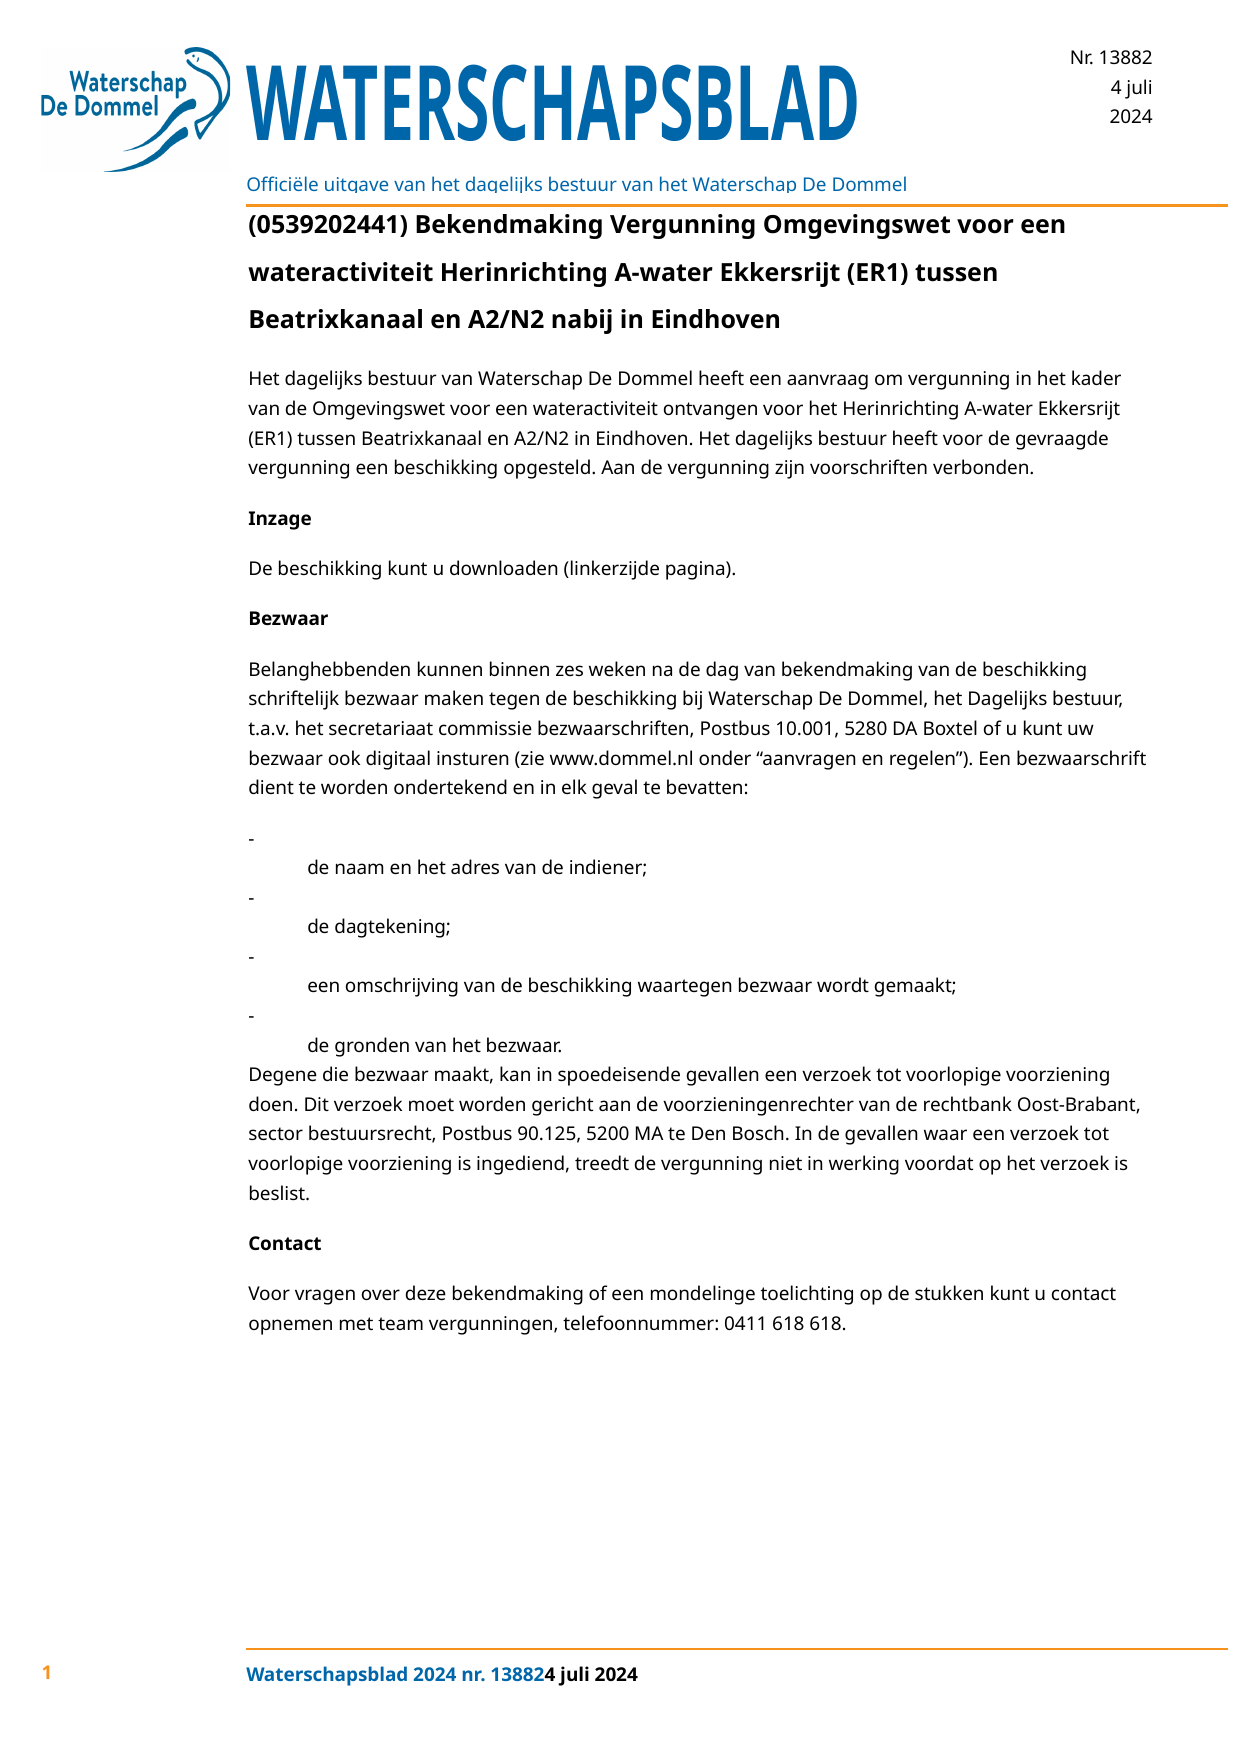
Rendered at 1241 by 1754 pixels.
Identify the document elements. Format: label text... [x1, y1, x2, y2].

picture [45, 99, 51, 111]
list de gronden van het bezwaar. [248, 1032, 1152, 1057]
text Het dagelijks bestuur van Waterschap De Dommel heeft een aanvraag om vergunning in het kader van de Omgevingswet voor een wateractiviteit ontvangen voor het Herinrichting A-water Ekkersrijt (ER1) tussen Beatrixkanaal en A2/N2 in Eindhoven. Het dagelijks bestuur heeft voor de gevraagde vergunning een beschikking opgesteld. Aan de vergunning zijn voorschriften verbonden. [248, 366, 1152, 480]
text Degene die bezwaar maakt, kan in spoedeisende gevallen een verzoek tot voorlopige voorziening doen. Dit verzoek moet worden gericht aan de voorzieningenrechter van de rechtbank Oost-Brabant, sector bestuursrecht, Postbus 90.125, 5200 MA te Den Bosch. In de gevallen waar een verzoek tot voorlopige voorziening is ingediend, treedt de vergunning niet in werking voordat op het verzoek is beslist. [248, 1061, 1152, 1205]
text Voor vragen over deze bekendmaking of een mondelinge toelichting op de stukken kunt u contact opnemen met team vergunningen, telefoonnummer: 0411 618 618. [248, 1281, 1152, 1336]
picture [198, 118, 210, 131]
text De beschikking kunt u downloaden (linkerzijde pagina). [248, 555, 1152, 581]
text Bezwaar [248, 606, 1152, 631]
text Inzage [248, 505, 1152, 530]
list een omschrijving van de beschikking waartegen bezwaar wordt gemaakt; [248, 973, 1152, 998]
list de naam en het adres van de indiener; [248, 854, 1152, 880]
picture [204, 47, 231, 76]
text Belanghebbenden kunnen binnen zes weken na de dag van bekendmaking van de beschikking schriftelijk bezwaar maken tegen de beschikking bij Waterschap De Dommel, het Dagelijks bestuur, t.a.v. het secretariaat commissie bezwaarschriften, Postbus 10.001, 5280 DA Boxtel of u kunt uw bezwaar ook digitaal insturen (zie www.dommel.nl onder “aanvragen en regelen”). Een bezwaarschrift dient te worden ondertekend en in elk geval te bevatten: [248, 656, 1152, 800]
list de dagtekening; [248, 913, 1152, 939]
text (0539202441) Bekendmaking Vergunning Omgevingswet voor een wateractiviteit Herinrichting A-water Ekkersrijt (ER1) tussen Beatrixkanaal en A2/N2 nabij in Eindhoven [248, 207, 1152, 336]
text Contact [248, 1230, 1152, 1256]
picture [41, 47, 231, 172]
